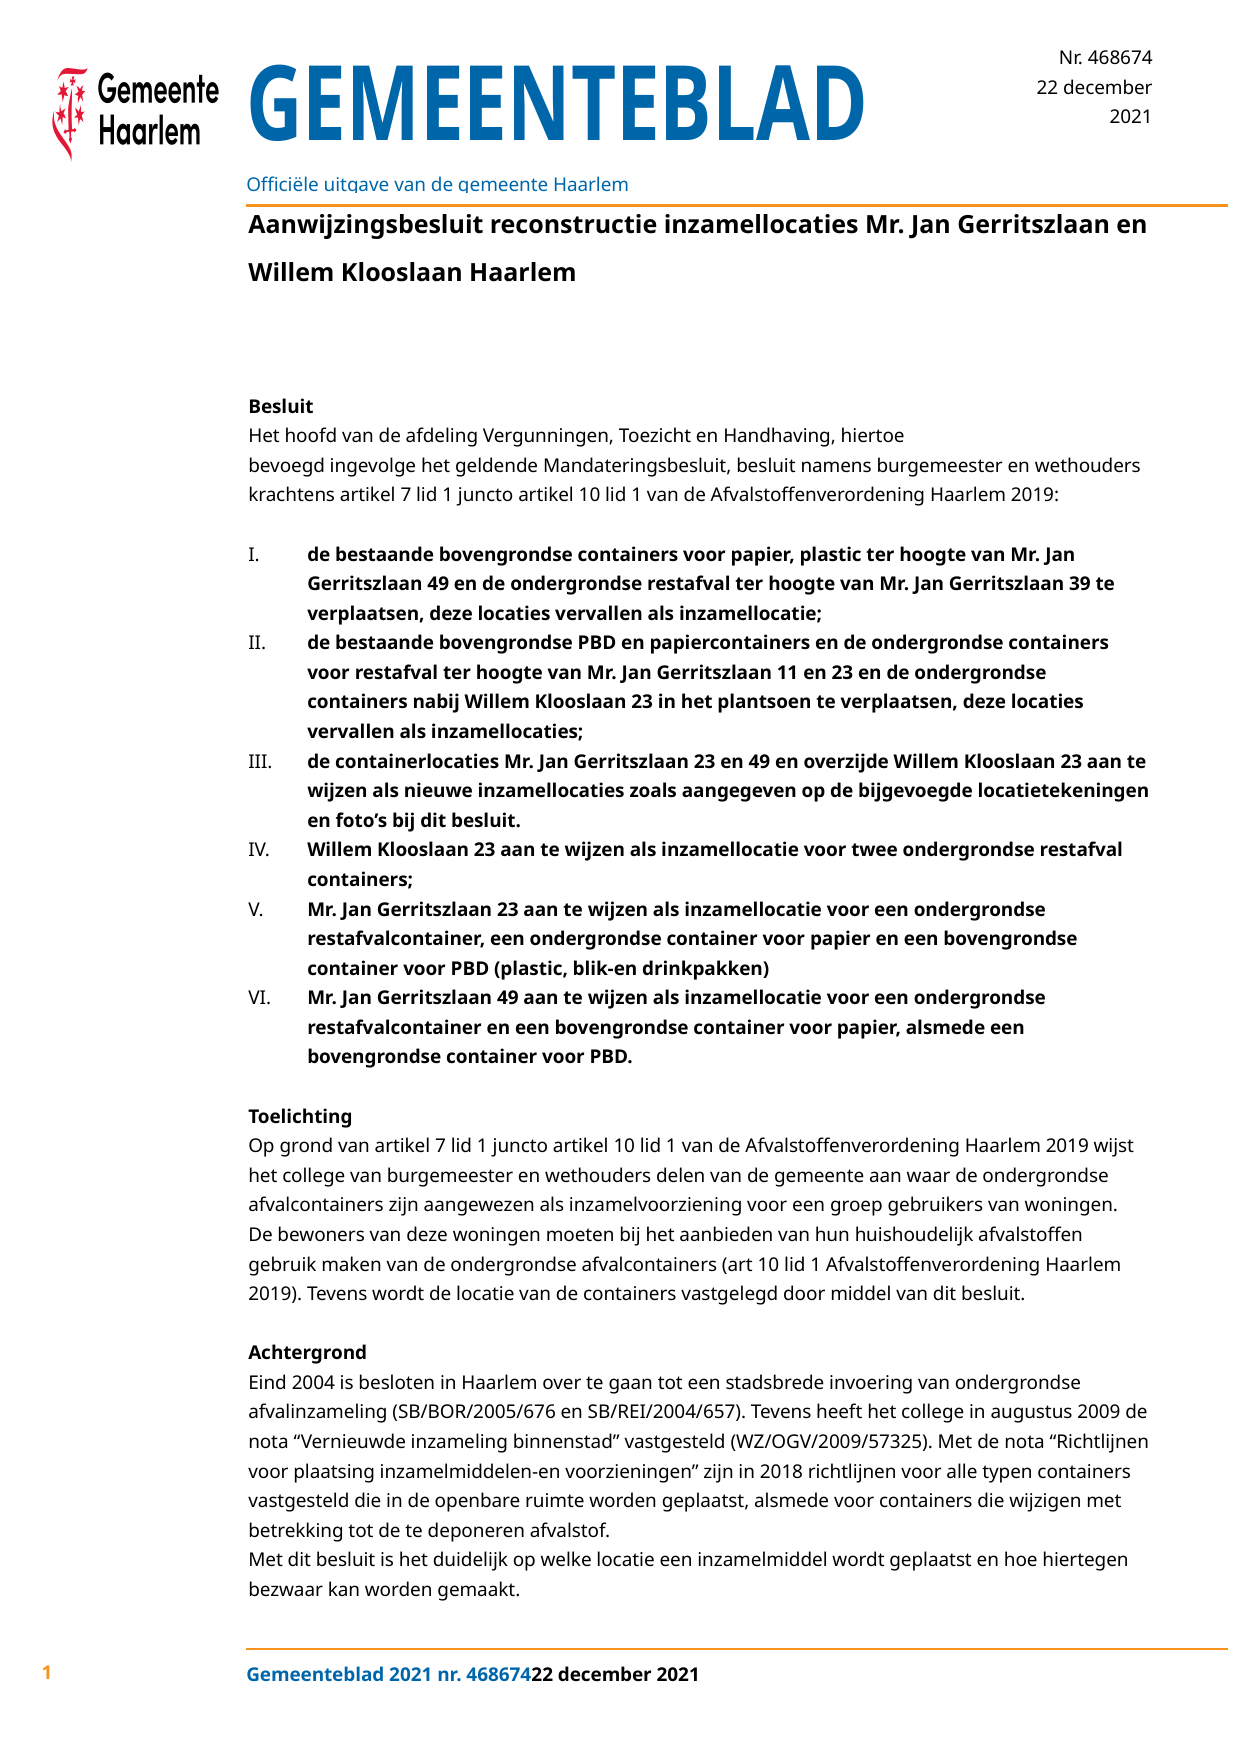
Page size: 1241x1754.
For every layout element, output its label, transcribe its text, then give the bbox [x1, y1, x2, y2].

text Besluit [248, 393, 1152, 419]
text Het hoofd van de afdeling Vergunningen, Toezicht en Handhaving, hiertoe [248, 422, 1152, 448]
text Achtergrond [248, 1339, 1152, 1365]
list de bestaande bovengrondse PBD en papiercontainers en de ondergrondse containers voor restafval ter hoogte van Mr. Jan Gerritszlaan 11 en 23 en de ondergrondse containers nabij Willem Klooslaan 23 in het plantsoen te verplaatsen, deze locaties vervallen als inzamellocaties; [248, 629, 1152, 744]
text bevoegd ingevolge het geldende Mandateringsbesluit, besluit namens burgemeester en wethouders krachtens artikel 7 lid 1 juncto artikel 10 lid 1 van de Afvalstoffenverordening Haarlem 2019: [248, 452, 1152, 507]
text De bewoners van deze woningen moeten bij het aanbieden van hun huishoudelijk afvalstoffen gebruik maken van de ondergrondse afvalcontainers (art 10 lid 1 Afvalstoffenverordening Haarlem 2019). Tevens wordt de locatie van de containers vastgelegd door middel van dit besluit. [248, 1221, 1152, 1306]
picture [41, 47, 231, 172]
text Eind 2004 is besloten in Haarlem over te gaan tot een stadsbrede invoering van ondergrondse afvalinzameling (SB/BOR/2005/676 en SB/REI/2004/657). Tevens heeft het college in augustus 2009 de nota “Vernieuwde inzameling binnenstad” vastgesteld (WZ/OGV/2009/57325). Met de nota “Richtlijnen voor plaatsing inzamelmiddelen-en voorzieningen” zijn in 2018 richtlijnen voor alle typen containers vastgesteld die in de openbare ruimte worden geplaatst, alsmede voor containers die wijzigen met betrekking tot de te deponeren afvalstof. [248, 1369, 1152, 1543]
text Toelichting [248, 1103, 1152, 1129]
text Op grond van artikel 7 lid 1 juncto artikel 10 lid 1 van de Afvalstoffenverordening Haarlem 2019 wijst het college van burgemeester en wethouders delen van de gemeente aan waar de ondergrondse afvalcontainers zijn aangewezen als inzamelvoorziening voor een groep gebruikers van woningen. [248, 1132, 1152, 1217]
list de containerlocaties Mr. Jan Gerritszlaan 23 en 49 en overzijde Willem Klooslaan 23 aan te wijzen als nieuwe inzamellocaties zoals aangegeven op de bijgevoegde locatietekeningen en foto’s bij dit besluit. [248, 748, 1152, 833]
list Willem Klooslaan 23 aan te wijzen als inzamellocatie voor twee ondergrondse restafval containers; [248, 837, 1152, 892]
list Mr. Jan Gerritszlaan 23 aan te wijzen als inzamellocatie voor een ondergrondse restafvalcontainer, een ondergrondse container voor papier en een bovengrondse container voor PBD (plastic, blik-en drinkpakken) [248, 896, 1152, 981]
list Mr. Jan Gerritszlaan 49 aan te wijzen als inzamellocatie voor een ondergrondse restafvalcontainer en een bovengrondse container voor papier, alsmede een bovengrondse container voor PBD. [248, 984, 1152, 1069]
text Aanwijzingsbesluit reconstructie inzamellocaties Mr. Jan Gerritszlaan en Willem Klooslaan Haarlem [248, 207, 1152, 288]
list de bestaande bovengrondse containers voor papier, plastic ter hoogte van Mr. Jan Gerritszlaan 49 en de ondergrondse restafval ter hoogte van Mr. Jan Gerritszlaan 39 te verplaatsen, deze locaties vervallen als inzamellocatie; [248, 541, 1152, 626]
text Met dit besluit is het duidelijk op welke locatie een inzamelmiddel wordt geplaatst en hoe hiertegen bezwaar kan worden gemaakt. [248, 1547, 1152, 1602]
